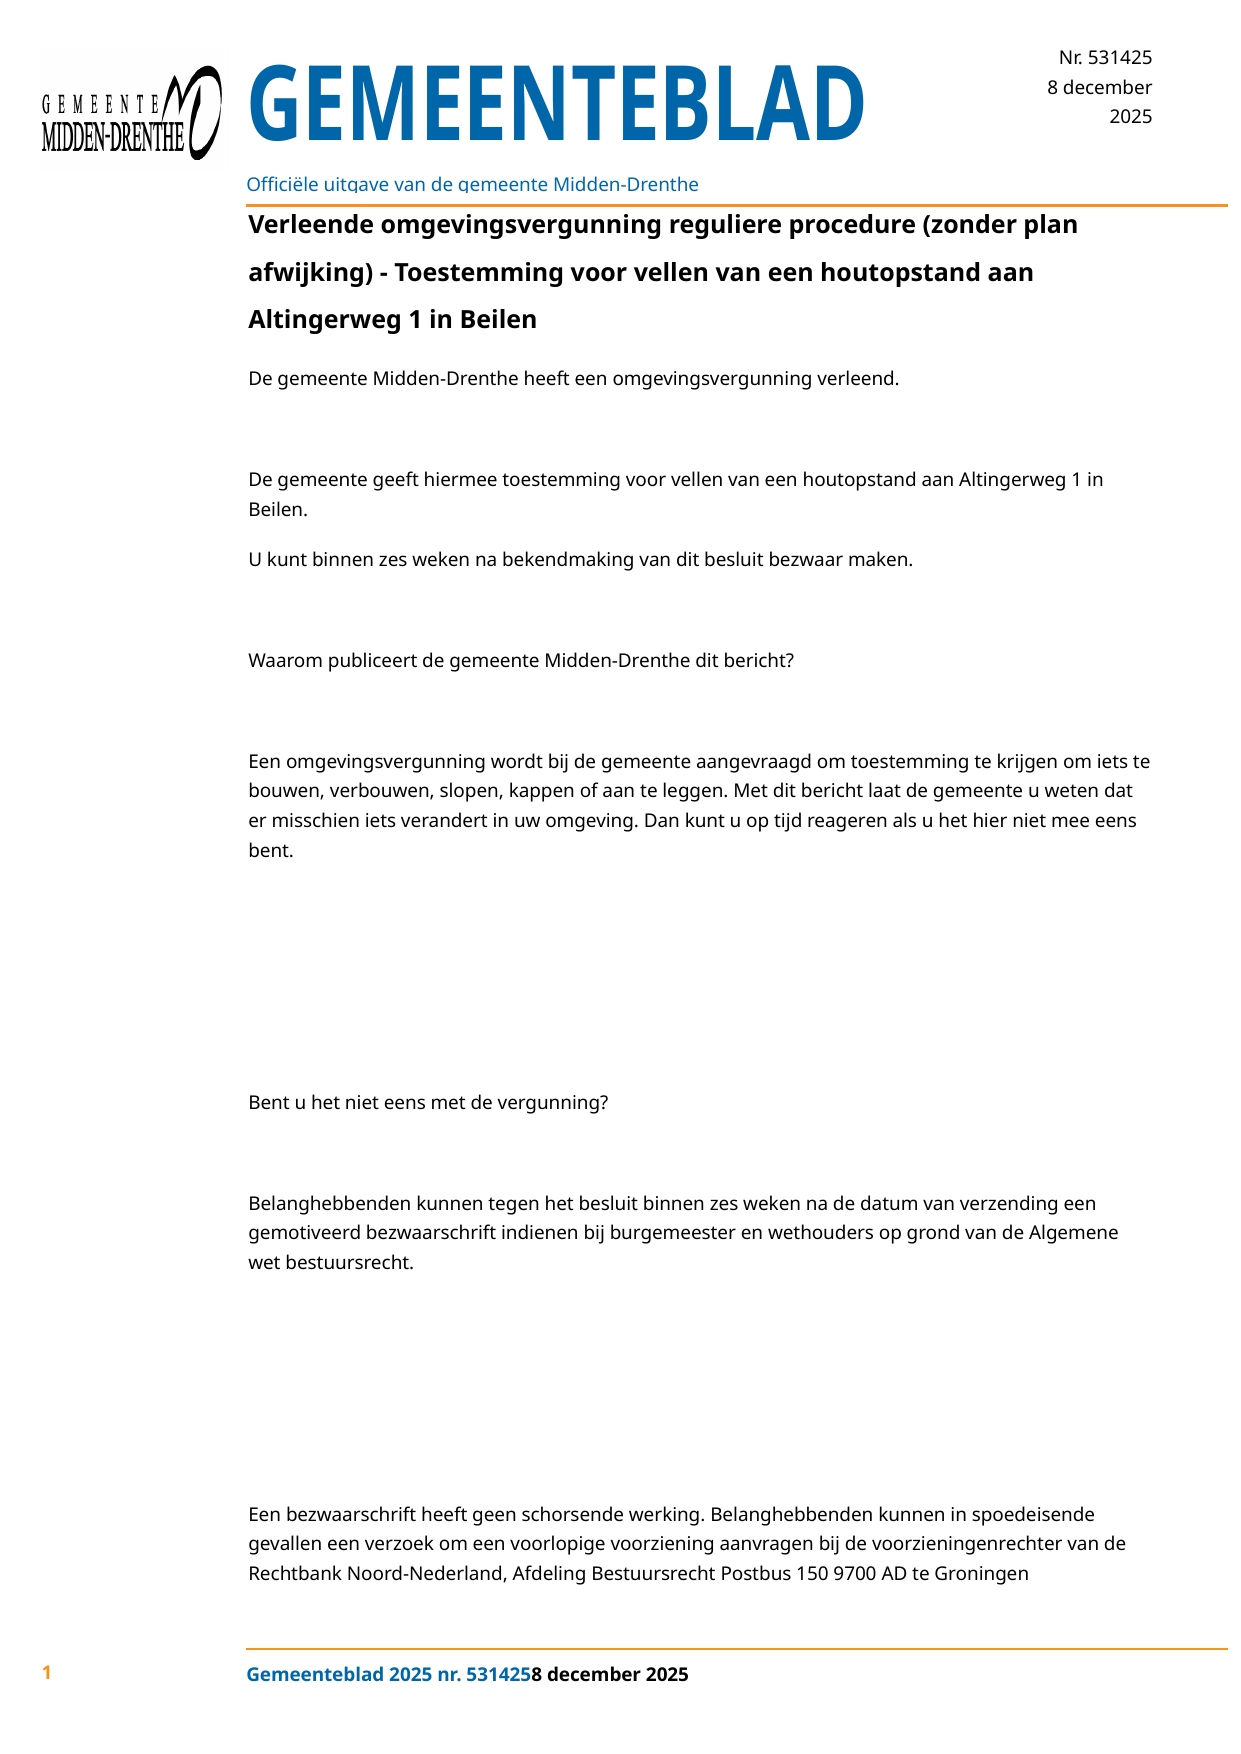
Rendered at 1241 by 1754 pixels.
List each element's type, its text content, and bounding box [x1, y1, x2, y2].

text Bent u het niet eens met de vergunning? [248, 1089, 1152, 1114]
text Een bezwaarschrift heeft geen schorsende werking. Belanghebbenden kunnen in spoedeisende gevallen een verzoek om een voorlopige voorziening aanvragen bij de voorzieningenrechter van de Rechtbank Noord-Nederland, Afdeling Bestuursrecht Postbus 150 9700 AD te Groningen [248, 1501, 1152, 1586]
text U kunt binnen zes weken na bekendmaking van dit besluit bezwaar maken. [248, 546, 1152, 572]
text Waarom publiceert de gemeente Midden-Drenthe dit bericht? [248, 647, 1152, 673]
text Belanghebbenden kunnen tegen het besluit binnen zes weken na de datum van verzending een gemotiveerd bezwaarschrift indienen bij burgemeester en wethouders op grond van de Algemene wet bestuursrecht. [248, 1190, 1152, 1274]
text De gemeente geeft hiermee toestemming voor vellen van een houtopstand aan Altingerweg 1 in Beilen. [248, 466, 1152, 522]
text Een omgevingsvergunning wordt bij de gemeente aangevraagd om toestemming te krijgen om iets te bouwen, verbouwen, slopen, kappen of aan te leggen. Met dit bericht laat de gemeente u weten dat er misschien iets verandert in uw omgeving. Dan kunt u op tijd reageren als u het hier niet mee eens bent. [248, 748, 1152, 862]
picture [41, 47, 231, 172]
text Verleende omgevingsvergunning reguliere procedure (zonder plan afwijking) - Toestemming voor vellen van een houtopstand aan Altingerweg 1 in Beilen [248, 207, 1152, 336]
text De gemeente Midden-Drenthe heeft een omgevingsvergunning verleend. [248, 366, 1152, 391]
